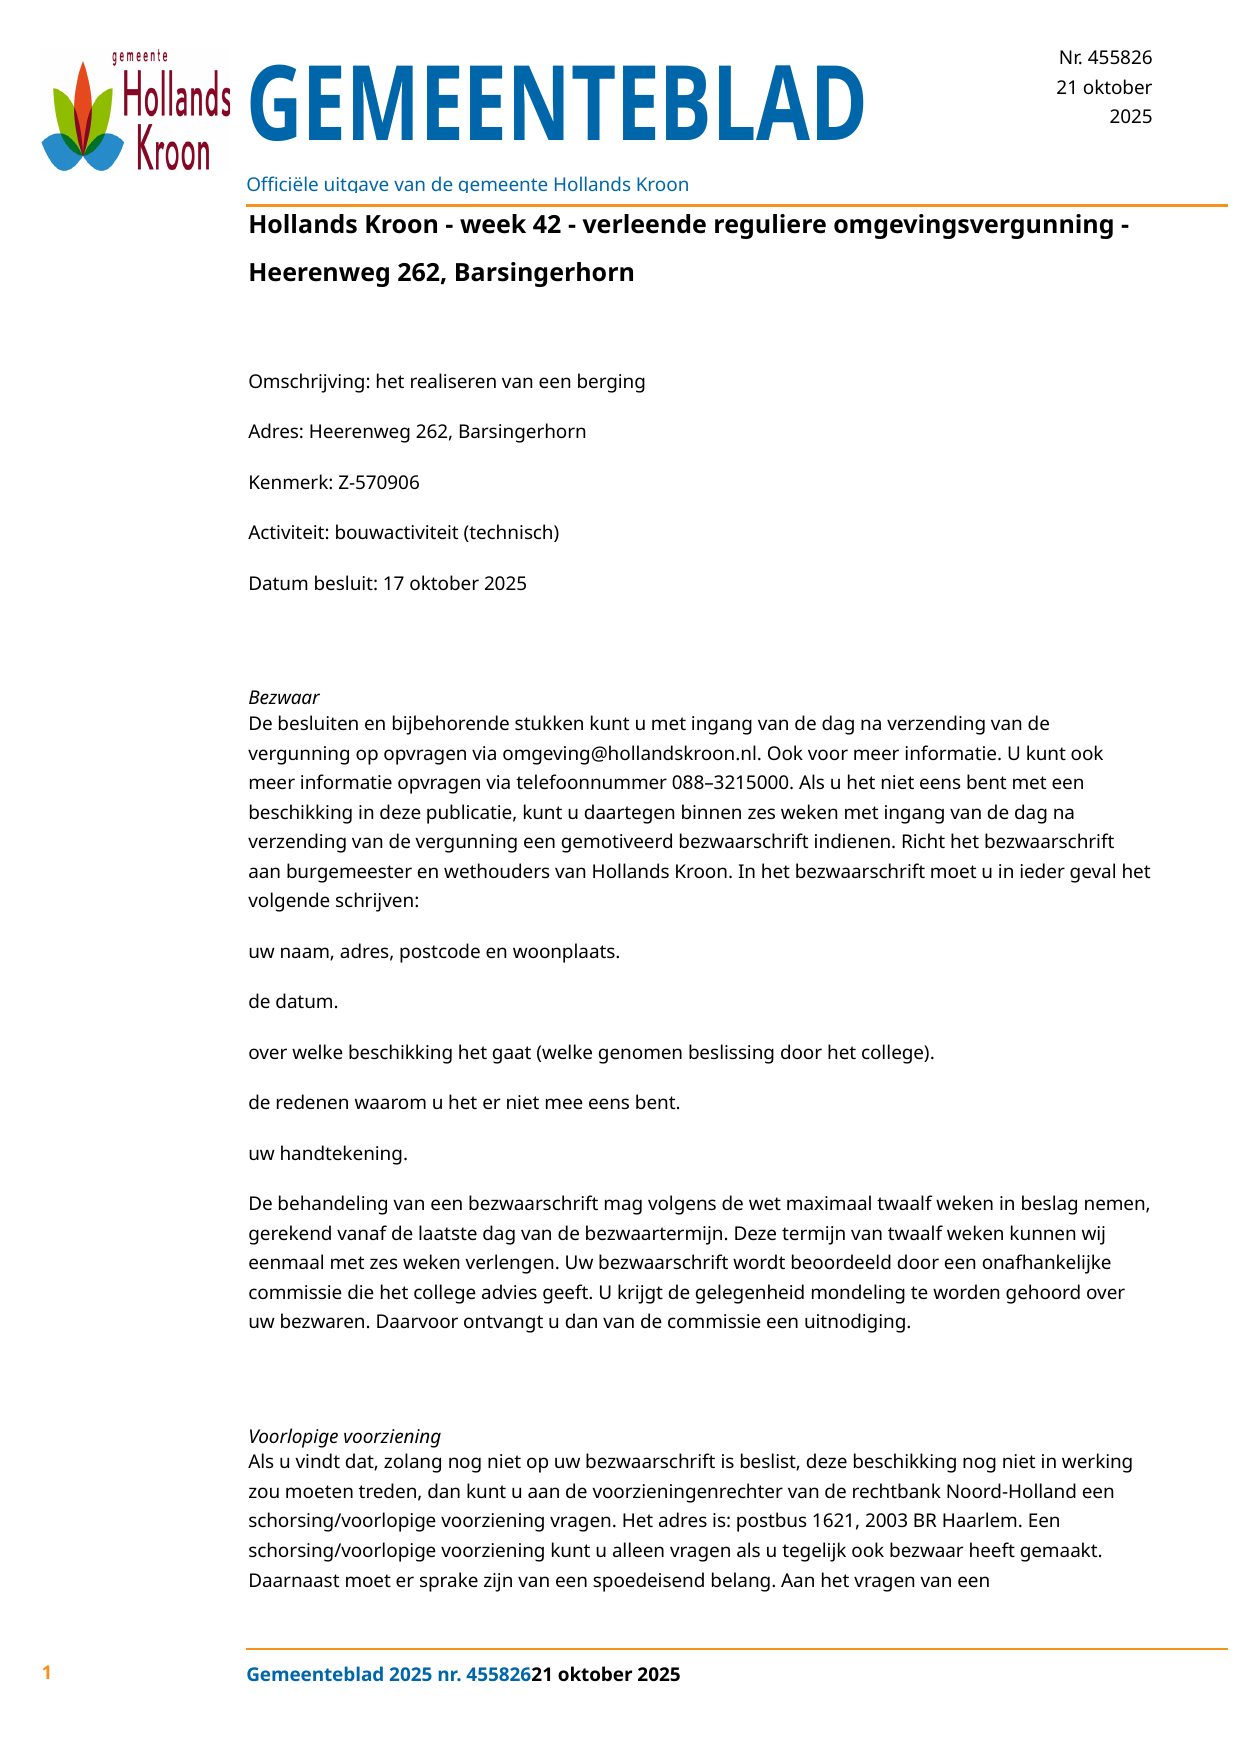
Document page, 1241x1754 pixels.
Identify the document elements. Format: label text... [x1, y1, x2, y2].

text Omschrijving: het realiseren van een berging [248, 368, 1152, 394]
text over welke beschikking het gaat (welke genomen beslissing door het college). [248, 1039, 1152, 1064]
text Activiteit: bouwactiviteit (technisch) [248, 519, 1152, 545]
text Kenmerk: Z-570906 [248, 469, 1152, 495]
text Voorlopige voorziening [248, 1423, 1152, 1448]
text uw naam, adres, postcode en woonplaats. [248, 938, 1152, 964]
text Hollands Kroon - week 42 - verleende reguliere omgevingsvergunning - Heerenweg 262, Barsingerhorn [248, 207, 1152, 288]
text Adres: Heerenweg 262, Barsingerhorn [248, 419, 1152, 444]
picture [41, 47, 231, 172]
text de redenen waarom u het er niet mee eens bent. [248, 1089, 1152, 1115]
text de datum. [248, 988, 1152, 1014]
text Datum besluit: 17 oktober 2025 [248, 570, 1152, 596]
text Bezwaar [248, 684, 1152, 710]
text De behandeling van een bezwaarschrift mag volgens de wet maximaal twaalf weken in beslag nemen, gerekend vanaf de laatste dag van de bezwaartermijn. Deze termijn van twaalf weken kunnen wij eenmaal met zes weken verlengen. Uw bezwaarschrift wordt beoordeeld door een onafhankelijke commissie die het college advies geeft. U krijgt de gelegenheid mondeling te worden gehoord over uw bezwaren. Daarvoor ontvangt u dan van de commissie een uitnodiging. [248, 1190, 1152, 1334]
text uw handtekening. [248, 1140, 1152, 1165]
text Als u vindt dat, zolang nog niet op uw bezwaarschrift is beslist, deze beschikking nog niet in werking zou moeten treden, dan kunt u aan de voorzieningenrechter van de rechtbank Noord-Holland een schorsing/voorlopige voorziening vragen. Het adres is: postbus 1621, 2003 BR Haarlem. Een schorsing/voorlopige voorziening kunt u alleen vragen als u tegelijk ook bezwaar heeft gemaakt. Daarnaast moet er sprake zijn van een spoedeisend belang. Aan het vragen van een [248, 1448, 1152, 1593]
text De besluiten en bijbehorende stukken kunt u met ingang van de dag na verzending van de vergunning op opvragen via omgeving@hollandskroon.nl. Ook voor meer informatie. U kunt ook meer informatie opvragen via telefoonnummer 088–3215000. Als u het niet eens bent met een beschikking in deze publicatie, kunt u daartegen binnen zes weken met ingang van de dag na verzending van de vergunning een gemotiveerd bezwaarschrift indienen. Richt het bezwaarschrift aan burgemeester en wethouders van Hollands Kroon. In het bezwaarschrift moet u in ieder geval het volgende schrijven: [248, 710, 1152, 913]
